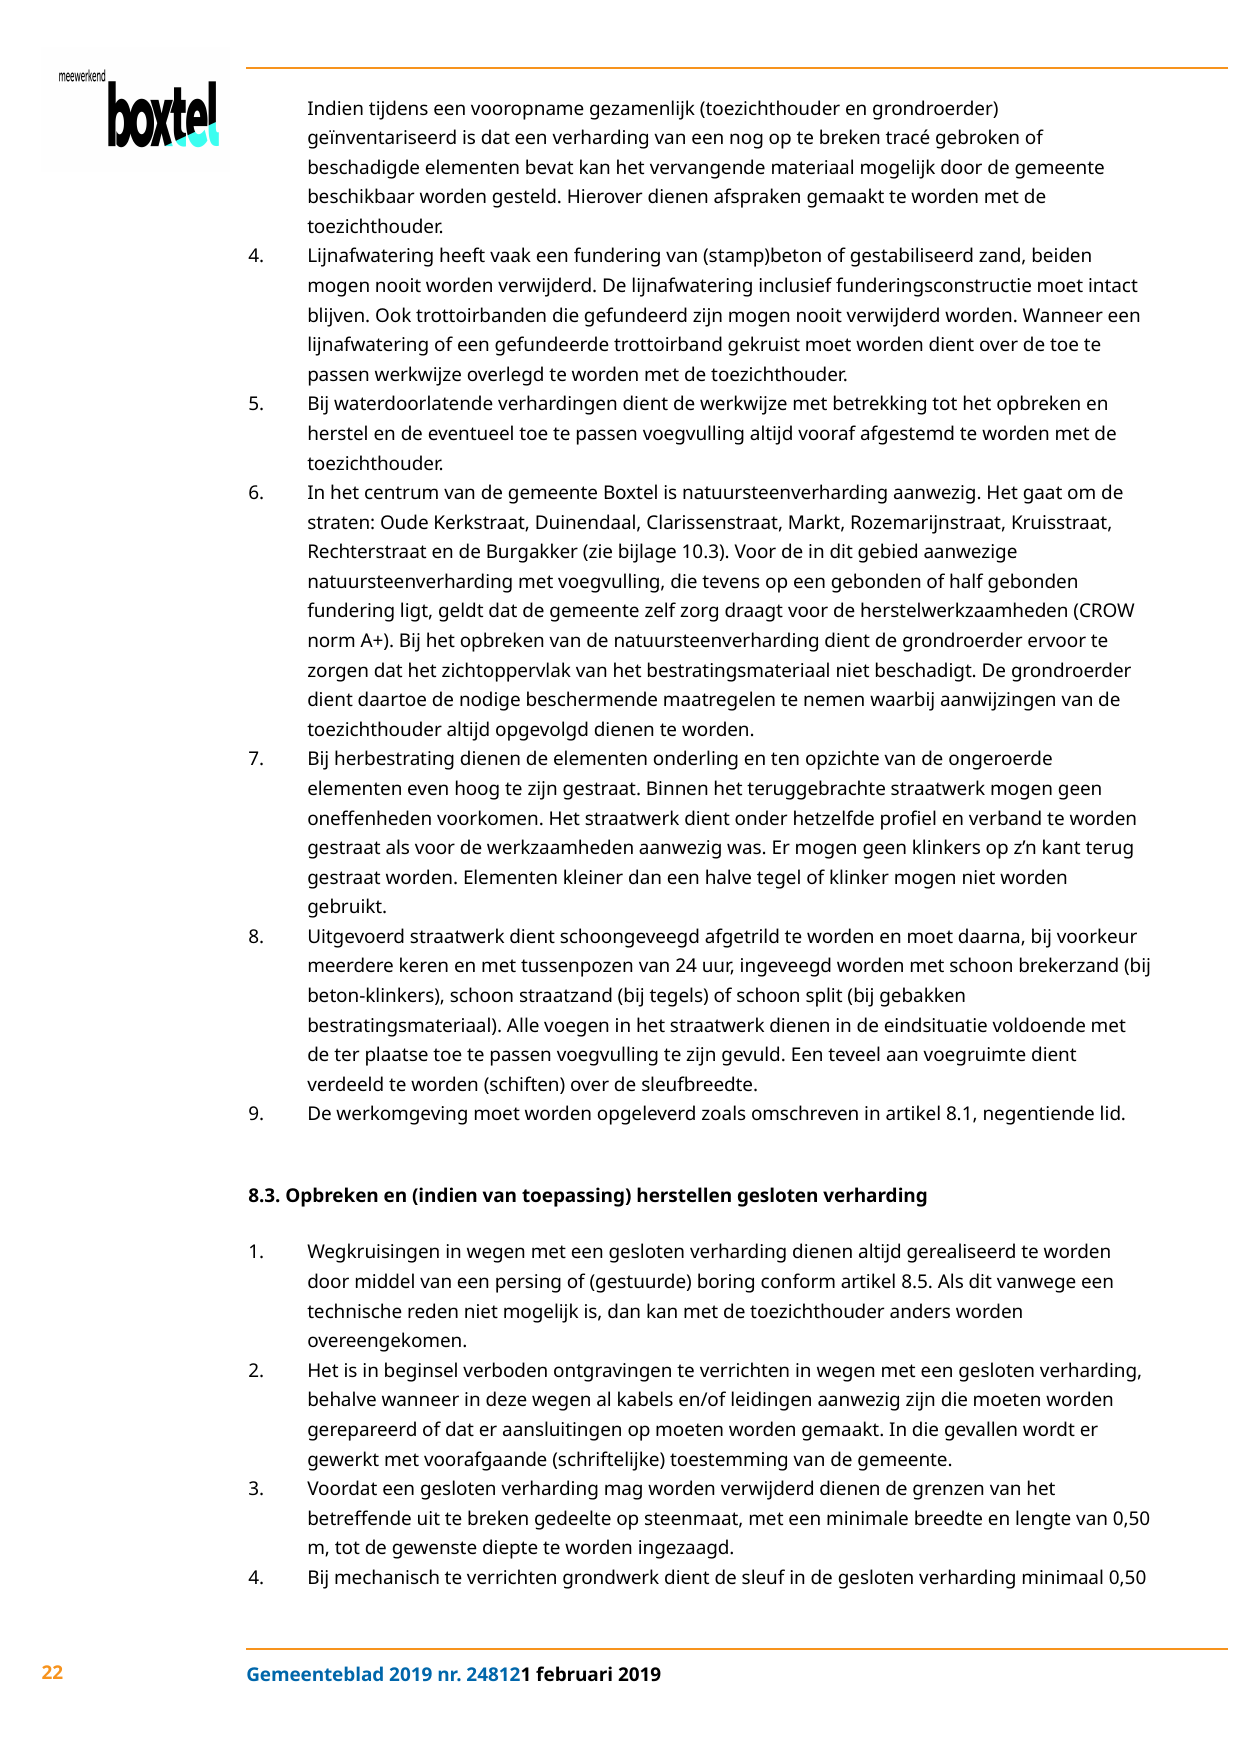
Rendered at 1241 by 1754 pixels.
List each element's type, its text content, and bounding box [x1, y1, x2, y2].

list Uitgevoerd straatwerk dient schoongeveegd afgetrild te worden en moet daarna, bij voorkeur meerdere keren en met tussenpozen van 24 uur, ingeveegd worden met schoon brekerzand (bij beton-klinkers), schoon straatzand (bij tegels) of schoon split (bij gebakken bestratingsmateriaal). Alle voegen in het straatwerk dienen in de eindsituatie voldoende met de ter plaatse toe te passen voegvulling te zijn gevuld. Een teveel aan voegruimte dient verdeeld te worden (schiften) over de sleufbreedte. [248, 923, 1152, 1097]
list Wegkruisingen in wegen met een gesloten verharding dienen altijd gerealiseerd te worden door middel van een persing of (gestuurde) boring conform artikel 8.5. Als dit vanwege een technische reden niet mogelijk is, dan kan met de toezichthouder anders worden overeengekomen. [248, 1239, 1152, 1353]
list Bij herbestrating dienen de elementen onderling en ten opzichte van de ongeroerde elementen even hoog te zijn gestraat. Binnen het teruggebrachte straatwerk mogen geen oneffenheden voorkomen. Het straatwerk dient onder hetzelfde profiel en verband te worden gestraat als voor de werkzaamheden aanwezig was. Er mogen geen klinkers op z’n kant terug gestraat worden. Elementen kleiner dan een halve tegel of klinker mogen niet worden gebruikt. [248, 746, 1152, 919]
list De werkomgeving moet worden opgeleverd zoals omschreven in artikel 8.1, negentiende lid. [248, 1101, 1152, 1126]
list Lijnafwatering heeft vaak een fundering van (stamp)beton of gestabiliseerd zand, beiden mogen nooit worden verwijderd. De lijnafwatering inclusief funderingsconstructie moet intact blijven. Ook trottoirbanden die gefundeerd zijn mogen nooit verwijderd worden. Wanneer een lijnafwatering of een gefundeerde trottoirband gekruist moet worden dient over de toe te passen werkwijze overlegd te worden met de toezichthouder. [248, 243, 1152, 387]
list Bij waterdoorlatende verhardingen dient de werkwijze met betrekking tot het opbreken en herstel en de eventueel toe te passen voegvulling altijd vooraf afgestemd te worden met de toezichthouder. [248, 391, 1152, 476]
list Het is in beginsel verboden ontgravingen te verrichten in wegen met een gesloten verharding, behalve wanneer in deze wegen al kabels en/of leidingen aanwezig zijn die moeten worden gerepareerd of dat er aansluitingen op moeten worden gemaakt. In die gevallen wordt er gewerkt met voorafgaande (schriftelijke) toestemming van de gemeente. [248, 1357, 1152, 1471]
list Bij mechanisch te verrichten grondwerk dient de sleuf in de gesloten verharding minimaal 0,50 [248, 1564, 1152, 1590]
list In het centrum van de gemeente Boxtel is natuursteenverharding aanwezig. Het gaat om de straten: Oude Kerkstraat, Duinendaal, Clarissenstraat, Markt, Rozemarijnstraat, Kruisstraat, Rechterstraat en de Burgakker (zie bijlage 10.3). Voor de in dit gebied aanwezige natuursteenverharding met voegvulling, die tevens op een gebonden of half gebonden fundering ligt, geldt dat de gemeente zelf zorg draagt voor de herstelwerkzaamheden (CROW norm A+). Bij het opbreken van de natuursteenverharding dient de grondroerder ervoor te zorgen dat het zichtoppervlak van het bestratingsmateriaal niet beschadigt. De grondroerder dient daartoe de nodige beschermende maatregelen te nemen waarbij aanwijzingen van de toezichthouder altijd opgevolgd dienen te worden. [248, 479, 1152, 742]
text 8.3. Opbreken en (indien van toepassing) herstellen gesloten verharding [248, 1181, 1152, 1209]
list Indien tijdens een vooropname gezamenlijk (toezichthouder en grondroerder) geïnventariseerd is dat een verharding van een nog op te breken tracé gebroken of beschadigde elementen bevat kan het vervangende materiaal mogelijk door de gemeente beschikbaar worden gesteld. Hierover dienen afspraken gemaakt te worden met de toezichthouder. [248, 95, 1152, 239]
list Voordat een gesloten verharding mag worden verwijderd dienen de grenzen van het betreffende uit te breken gedeelte op steenmaat, met een minimale breedte en lengte van 0,50 m, tot de gewenste diepte te worden ingezaagd. [248, 1475, 1152, 1560]
picture [41, 47, 231, 172]
